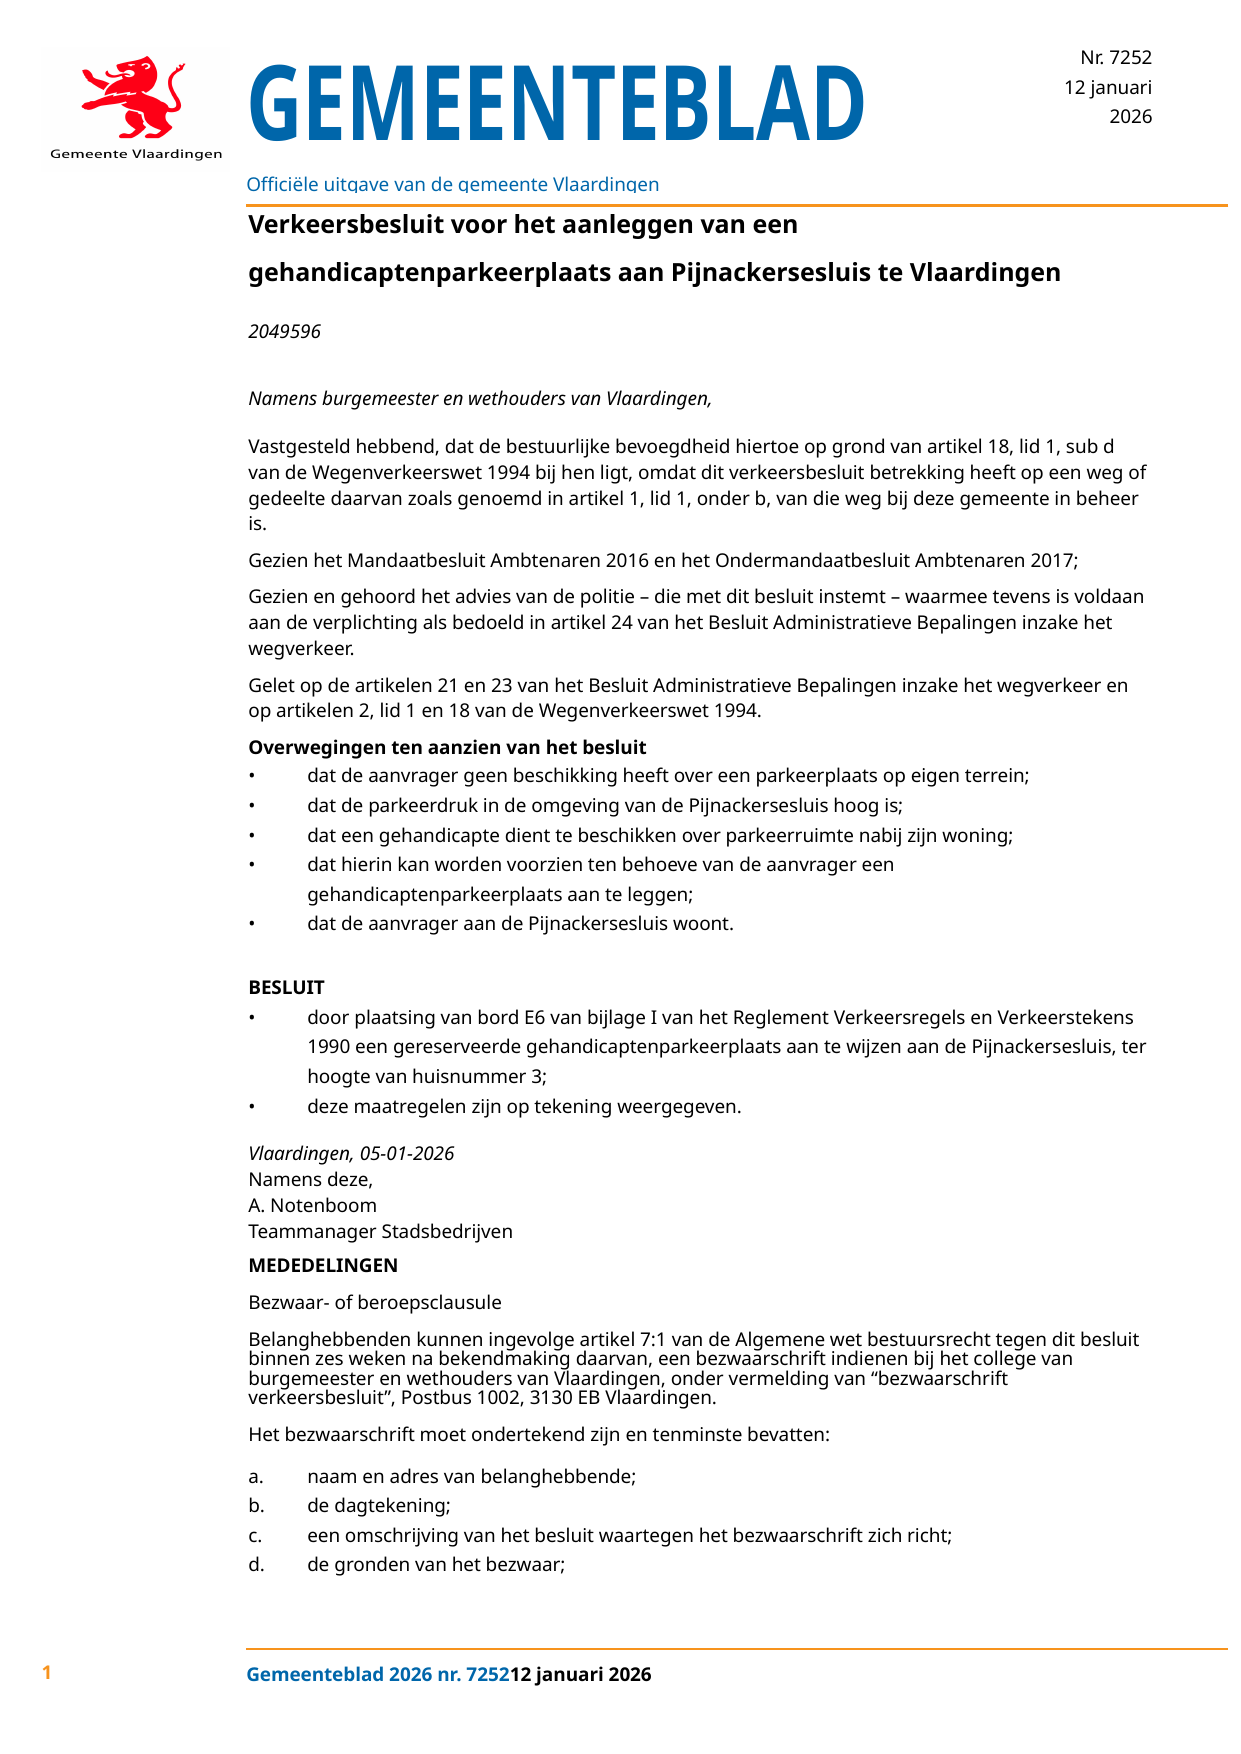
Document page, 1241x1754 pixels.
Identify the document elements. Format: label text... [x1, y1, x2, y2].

text Vlaardingen, 05-01-2026 [248, 1141, 1152, 1166]
text BESLUIT [248, 974, 1152, 1000]
text Overwegingen ten aanzien van het besluit [248, 734, 1152, 760]
text MEDEDELINGEN [248, 1257, 1152, 1276]
text Verkeersbesluit voor het aanleggen van een gehandicaptenparkeerplaats aan Pijnackersesluis te Vlaardingen [248, 207, 1152, 288]
text 2049596 [248, 318, 1152, 344]
list de dagtekening; [248, 1492, 1152, 1518]
text Vastgesteld hebbend, dat de bestuurlijke bevoegdheid hiertoe op grond van artikel 18, lid 1, sub d van de Wegenverkeerswet 1994 bij hen ligt, omdat dit verkeersbesluit betrekking heeft op een weg of gedeelte daarvan zoals genoemd in artikel 1, lid 1, onder b, van die weg bij deze gemeente in beheer is. [248, 433, 1152, 536]
text Namens burgemeester en wethouders van Vlaardingen, [248, 386, 1152, 411]
text Teammanager Stadsbedrijven [248, 1218, 1152, 1243]
list de gronden van het bezwaar; [248, 1552, 1152, 1577]
list dat de aanvrager geen beschikking heeft over een parkeerplaats op eigen terrein; [248, 763, 1152, 788]
list deze maatregelen zijn op tekening weergegeven. [248, 1093, 1152, 1118]
text Het bezwaarschrift moet ondertekend zijn en tenminste bevatten: [248, 1426, 1152, 1445]
list dat de aanvrager aan de Pijnackersesluis woont. [248, 911, 1152, 936]
text A. Notenboom [248, 1192, 1152, 1218]
text Gezien het Mandaatbesluit Ambtenaren 2016 en het Ondermandaatbesluit Ambtenaren 2017; [248, 547, 1152, 573]
list door plaatsing van bord E6 van bijlage I van het Reglement Verkeersregels en Verkeerstekens 1990 een gereserveerde gehandicaptenparkeerplaats aan te wijzen aan de Pijnackersesluis, ter hoogte van huisnummer 3; [248, 1004, 1152, 1089]
text Belanghebbenden kunnen ingevolge artikel 7:1 van de Algemene wet bestuursrecht tegen dit besluit binnen zes weken na bekendmaking daarvan, een bezwaarschrift indienen bij het college van burgemeester en wethouders van Vlaardingen, onder vermelding van “bezwaarschrift verkeersbesluit”, Postbus 1002, 3130 EB Vlaardingen. [248, 1331, 1152, 1408]
list dat hierin kan worden voorzien ten behoeve van de aanvrager een gehandicaptenparkeerplaats aan te leggen; [248, 851, 1152, 907]
text Gezien en gehoord het advies van de politie – die met dit besluit instemt – waarmee tevens is voldaan aan de verplichting als bedoeld in artikel 24 van het Besluit Administratieve Bepalingen inzake het wegverkeer. [248, 584, 1152, 661]
text Gelet op de artikelen 21 en 23 van het Besluit Administratieve Bepalingen inzake het wegverkeer en op artikelen 2, lid 1 en 18 van de Wegenverkeerswet 1994. [248, 672, 1152, 723]
text Bezwaar- of beroepsclausule [248, 1294, 1152, 1313]
list dat de parkeerdruk in de omgeving van de Pijnackersesluis hoog is; [248, 792, 1152, 818]
list naam en adres van belanghebbende; [248, 1463, 1152, 1489]
list een omschrijving van het besluit waartegen het bezwaarschrift zich richt; [248, 1522, 1152, 1548]
text Namens deze, [248, 1166, 1152, 1192]
picture [41, 47, 231, 172]
list dat een gehandicapte dient te beschikken over parkeerruimte nabij zijn woning; [248, 822, 1152, 847]
